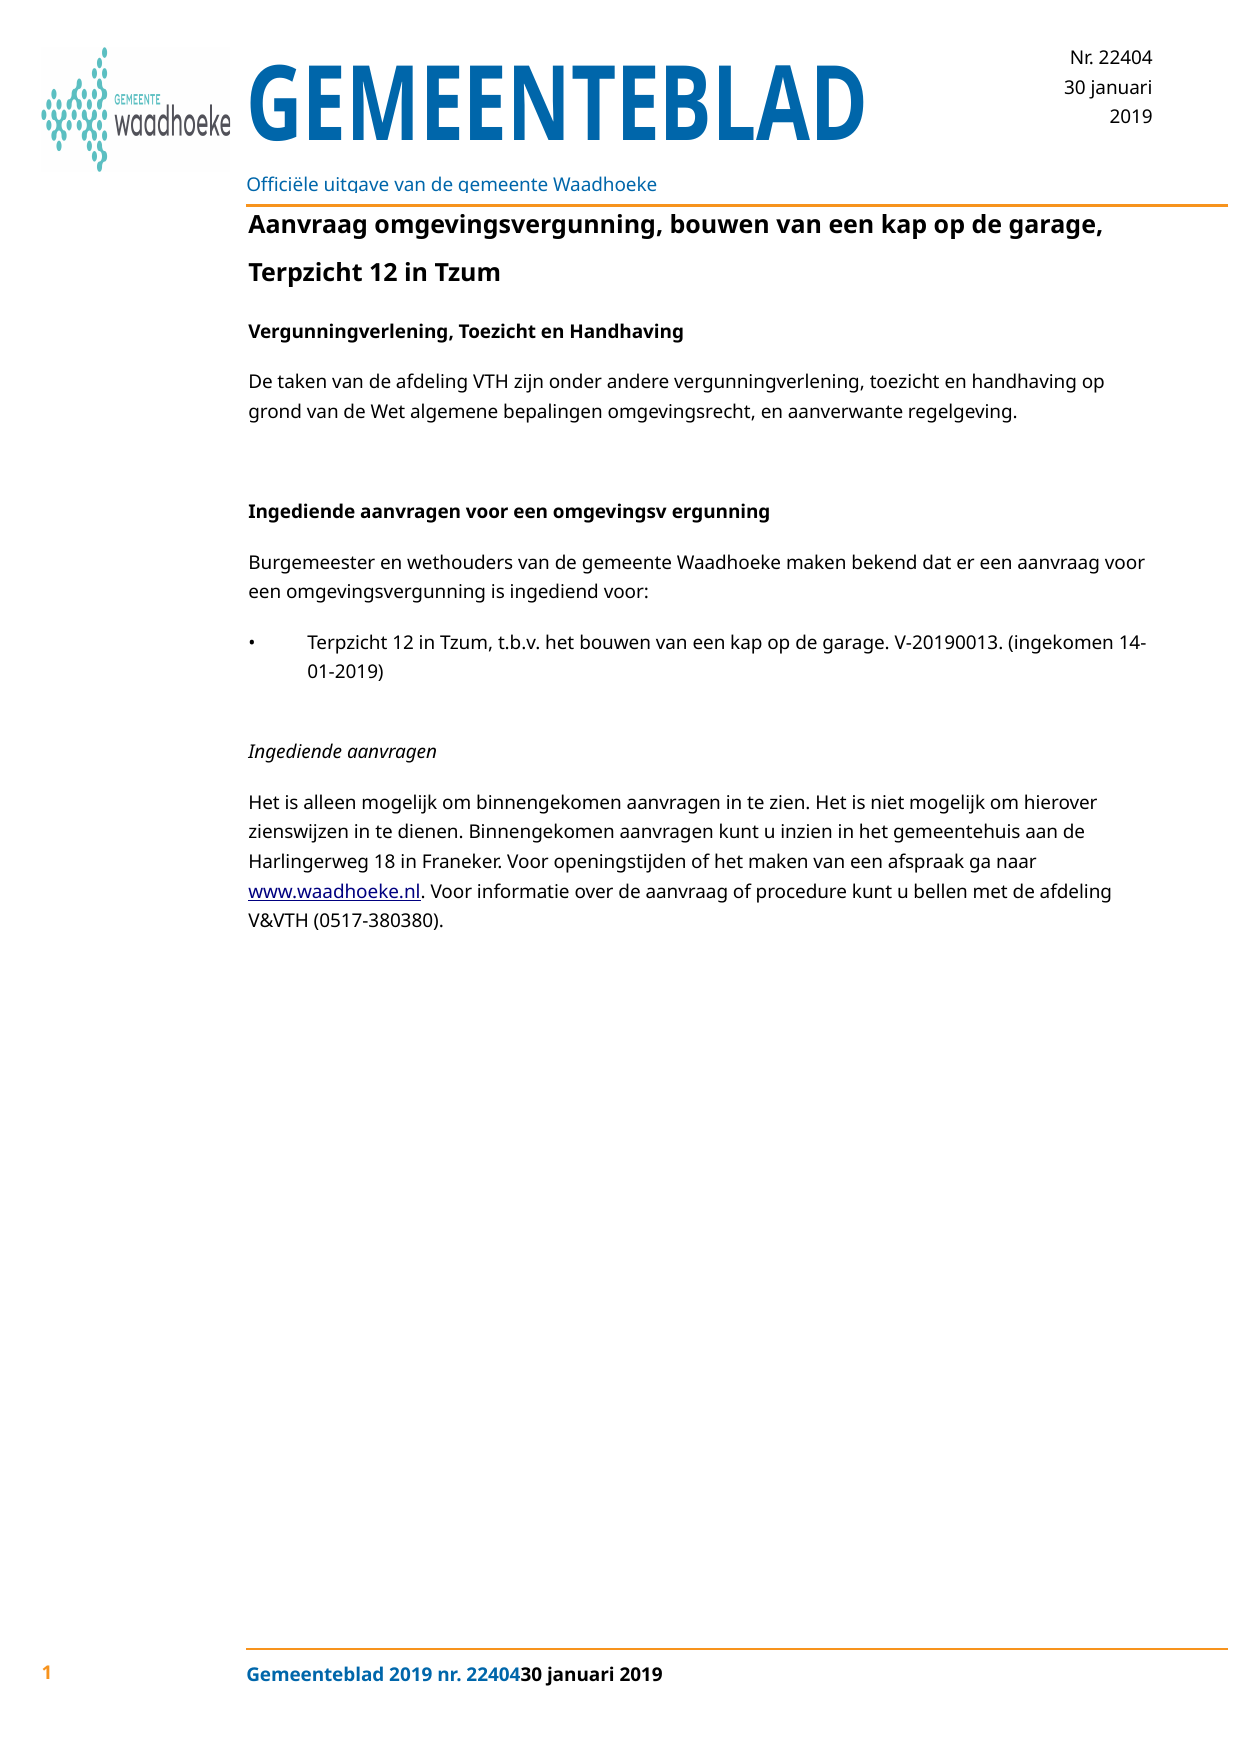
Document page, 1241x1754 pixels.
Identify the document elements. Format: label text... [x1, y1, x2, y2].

text Vergunningverlening, Toezicht en Handhaving [248, 318, 1152, 344]
text Burgemeester en wethouders van de gemeente Waadhoeke maken bekend dat er een aanvraag voor een omgevingsvergunning is ingediend voor: [248, 549, 1152, 604]
list Terpzicht 12 in Tzum, t.b.v. het bouwen van een kap op de garage. V-20190013. (ingekomen 14-01-2019) [248, 629, 1152, 684]
text Ingediende aanvragen voor een omgevingsv ergunning [248, 499, 1152, 524]
text Het is alleen mogelijk om binnengekomen aanvragen in te zien. Het is niet mogelijk om hierover zienswijzen in te dienen. Binnengekomen aanvragen kunt u inzien in het gemeentehuis aan de Harlingerweg 18 in Franeker. Voor openingstijden of het maken van een afspraak ga naar www.waadhoeke.nl. Voor informatie over de aanvraag of procedure kunt u bellen met de afdeling V&VTH (0517-380380). [248, 789, 1152, 933]
picture [41, 47, 231, 172]
text Ingediende aanvragen [248, 739, 1152, 764]
text De taken van de afdeling VTH zijn onder andere vergunningverlening, toezicht en handhaving op grond van de Wet algemene bepalingen omgevingsrecht, en aanverwante regelgeving. [248, 368, 1152, 424]
text Aanvraag omgevingsvergunning, bouwen van een kap op de garage, Terpzicht 12 in Tzum [248, 207, 1152, 288]
